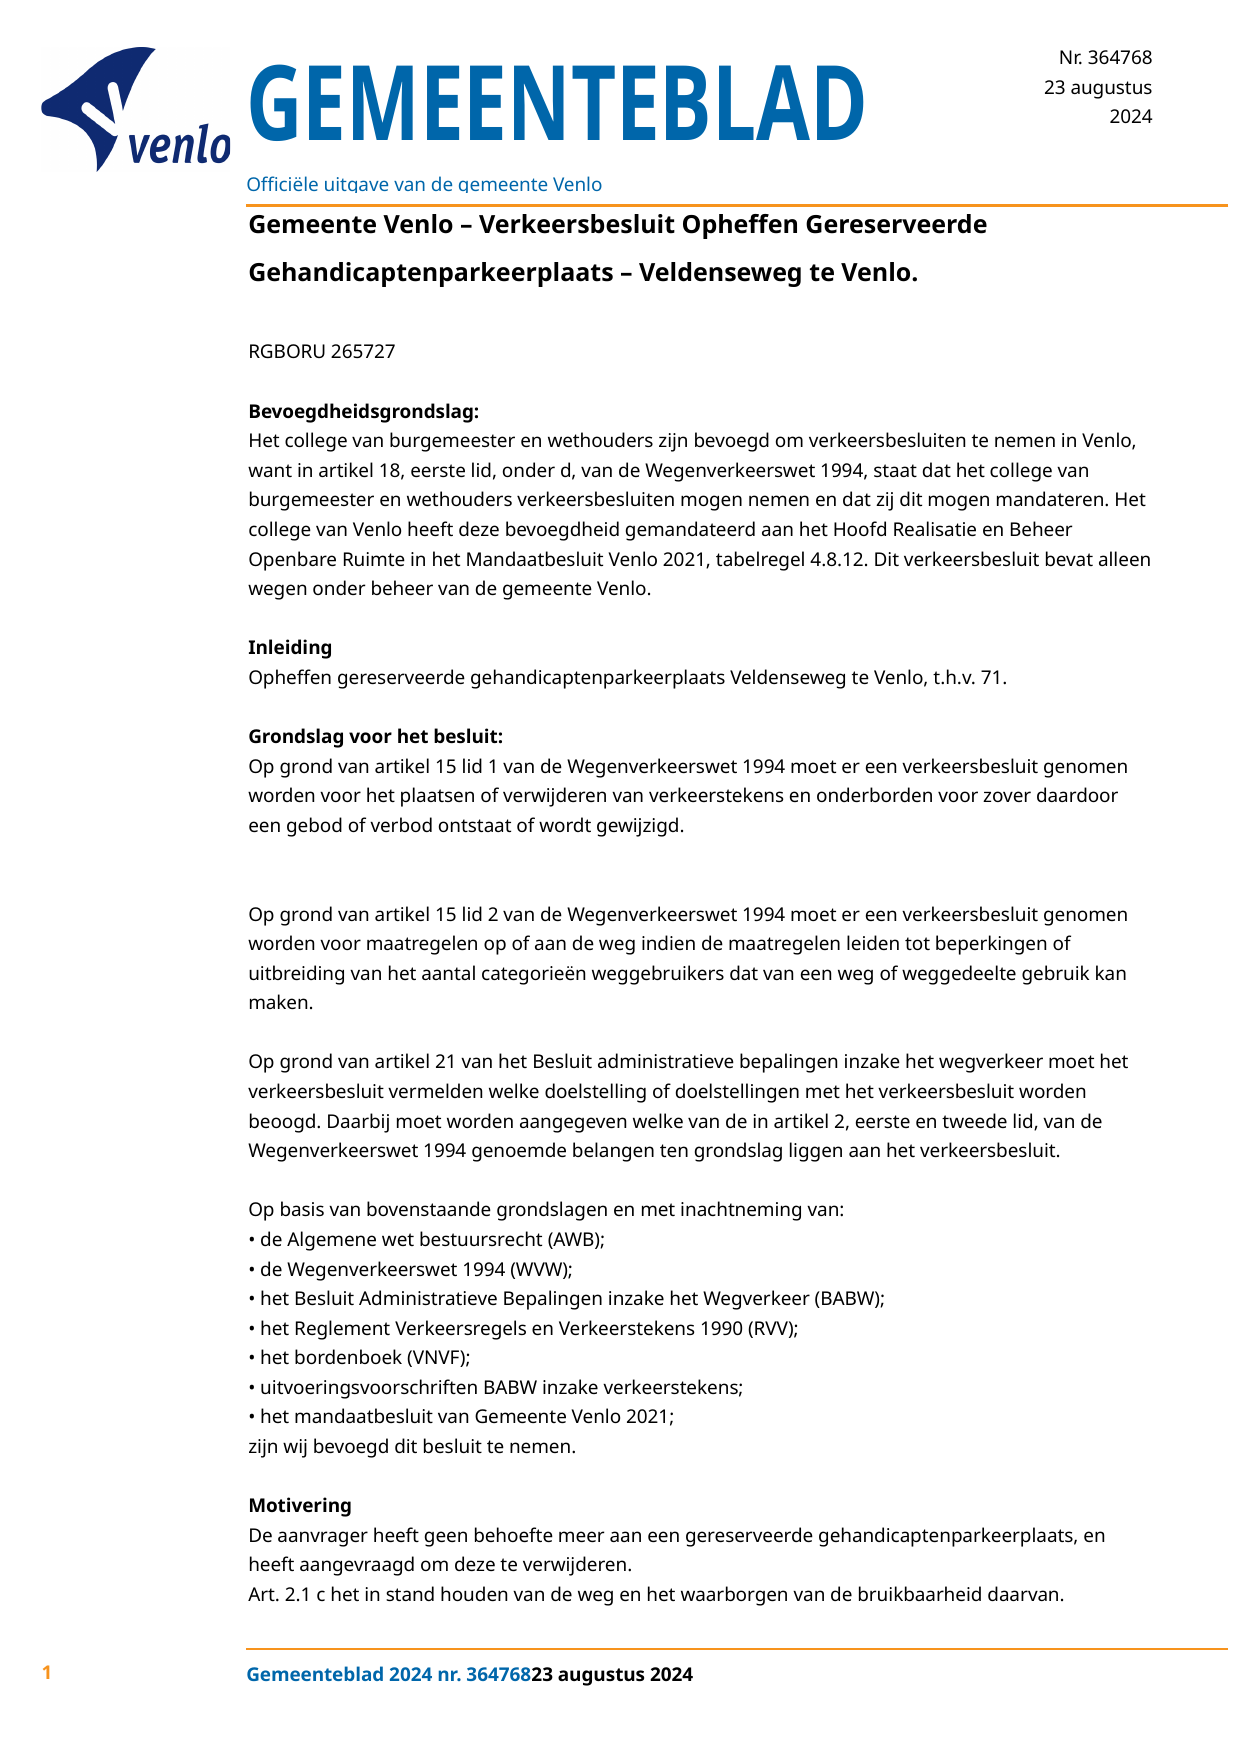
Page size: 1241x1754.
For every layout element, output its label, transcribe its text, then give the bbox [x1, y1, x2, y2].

text Bevoegdheidsgrondslag: [248, 398, 1152, 423]
text Op grond van artikel 15 lid 1 van de Wegenverkeerswet 1994 moet er een verkeersbesluit genomen worden voor het plaatsen of verwijderen van verkeerstekens en onderborden voor zover daardoor een gebod of verbod ontstaat of wordt gewijzigd. [248, 753, 1152, 838]
text • het bordenboek (VNVF); [248, 1344, 1152, 1370]
text • het Besluit Administratieve Bepalingen inzake het Wegverkeer (BABW); [248, 1285, 1152, 1311]
text Motivering [248, 1492, 1152, 1518]
text • het Reglement Verkeersregels en Verkeerstekens 1990 (RVV); [248, 1315, 1152, 1341]
text Op grond van artikel 21 van het Besluit administratieve bepalingen inzake het wegverkeer moet het verkeersbesluit vermelden welke doelstelling of doelstellingen met het verkeersbesluit worden beoogd. Daarbij moet worden aangegeven welke van de in artikel 2, eerste en tweede lid, van de Wegenverkeerswet 1994 genoemde belangen ten grondslag liggen aan het verkeersbesluit. [248, 1049, 1152, 1163]
text Op basis van bovenstaande grondslagen en met inachtneming van: [248, 1197, 1152, 1222]
text • de Wegenverkeerswet 1994 (WVW); [248, 1256, 1152, 1281]
text Inleiding [248, 634, 1152, 660]
text • de Algemene wet bestuursrecht (AWB); [248, 1226, 1152, 1252]
picture [41, 47, 231, 172]
text Gemeente Venlo – Verkeersbesluit Opheffen Gereserveerde Gehandicaptenparkeerplaats – Veldenseweg te Venlo. [248, 207, 1152, 288]
text Art. 2.1 c het in stand houden van de weg en het waarborgen van de bruikbaarheid daarvan. [248, 1581, 1152, 1607]
text RGBORU 265727 [248, 339, 1152, 364]
text Grondslag voor het besluit: [248, 723, 1152, 749]
text De aanvrager heeft geen behoefte meer aan een gereserveerde gehandicaptenparkeerplaats, en heeft aangevraagd om deze te verwijderen. [248, 1522, 1152, 1577]
text Opheffen gereserveerde gehandicaptenparkeerplaats Veldenseweg te Venlo, t.h.v. 71. [248, 664, 1152, 690]
text Het college van burgemeester en wethouders zijn bevoegd om verkeersbesluiten te nemen in Venlo, want in artikel 18, eerste lid, onder d, van de Wegenverkeerswet 1994, staat dat het college van burgemeester en wethouders verkeersbesluiten mogen nemen en dat zij dit mogen mandateren. Het college van Venlo heeft deze bevoegdheid gemandateerd aan het Hoofd Realisatie en Beheer Openbare Ruimte in het Mandaatbesluit Venlo 2021, tabelregel 4.8.12. Dit verkeersbesluit bevat alleen wegen onder beheer van de gemeente Venlo. [248, 427, 1152, 601]
text zijn wij bevoegd dit besluit te nemen. [248, 1433, 1152, 1459]
text Op grond van artikel 15 lid 2 van de Wegenverkeerswet 1994 moet er een verkeersbesluit genomen worden voor maatregelen op of aan de weg indien de maatregelen leiden tot beperkingen of uitbreiding van het aantal categorieën weggebruikers dat van een weg of weggedeelte gebruik kan maken. [248, 901, 1152, 1015]
text • uitvoeringsvoorschriften BABW inzake verkeerstekens; [248, 1374, 1152, 1400]
text • het mandaatbesluit van Gemeente Venlo 2021; [248, 1404, 1152, 1429]
